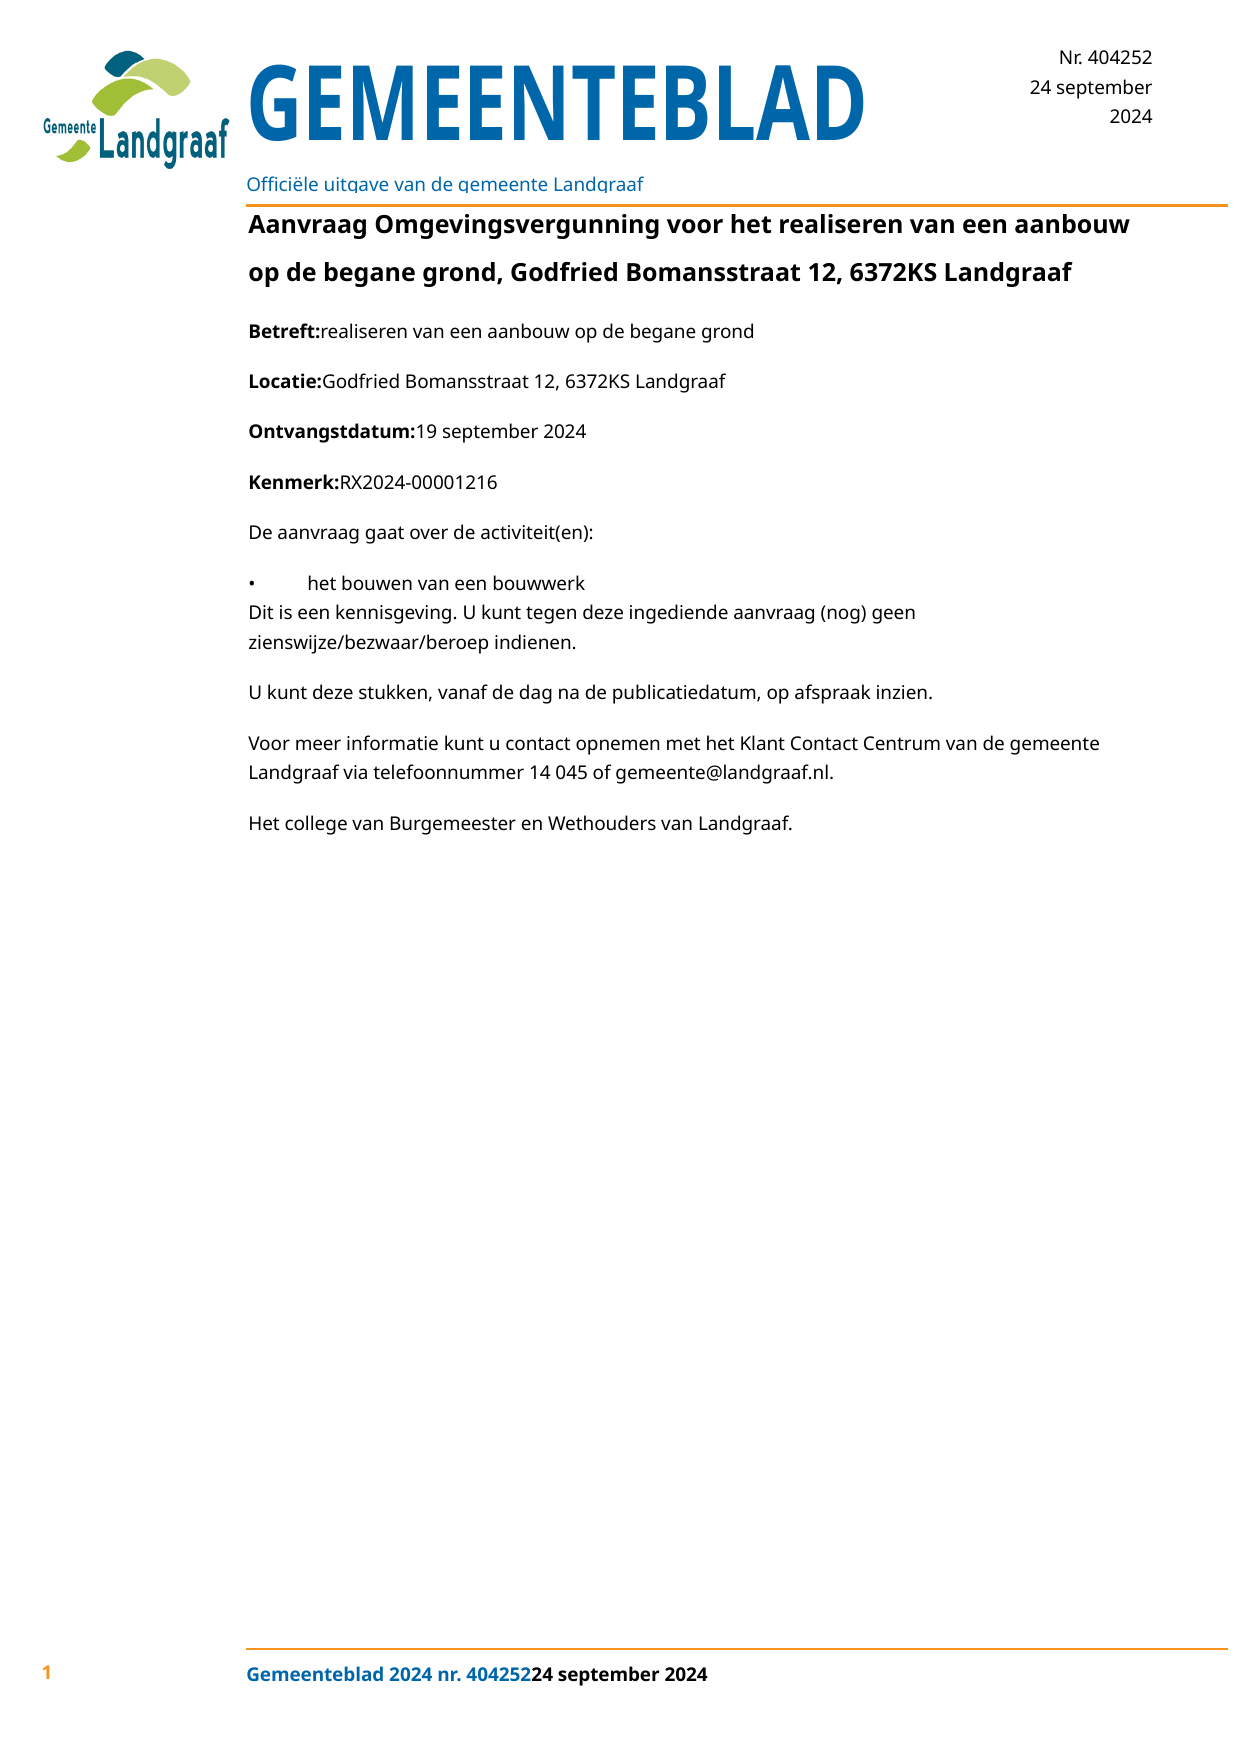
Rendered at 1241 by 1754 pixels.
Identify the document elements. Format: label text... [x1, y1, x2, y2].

text Kenmerk:RX2024-00001216 [248, 469, 1152, 495]
text De aanvraag gaat over de activiteit(en): [248, 519, 1152, 545]
text U kunt deze stukken, vanaf de dag na de publicatiedatum, op afspraak inzien. [248, 679, 1152, 705]
text Betreft:realiseren van een aanbouw op de begane grond [248, 318, 1152, 344]
text Locatie:Godfried Bomansstraat 12, 6372KS Landgraaf [248, 368, 1152, 394]
text Ontvangstdatum:19 september 2024 [248, 419, 1152, 444]
text Dit is een kennisgeving. U kunt tegen deze ingediende aanvraag (nog) geen zienswijze/bezwaar/beroep indienen. [248, 599, 1152, 655]
text Het college van Burgemeester en Wethouders van Landgraaf. [248, 810, 1152, 836]
text Voor meer informatie kunt u contact opnemen met het Klant Contact Centrum van de gemeente Landgraaf via telefoonnummer 14 045 of gemeente@landgraaf.nl. [248, 730, 1152, 785]
picture [41, 47, 231, 172]
list het bouwen van een bouwwerk [248, 570, 1152, 596]
text Aanvraag Omgevingsvergunning voor het realiseren van een aanbouw op de begane grond, Godfried Bomansstraat 12, 6372KS Landgraaf [248, 207, 1152, 288]
